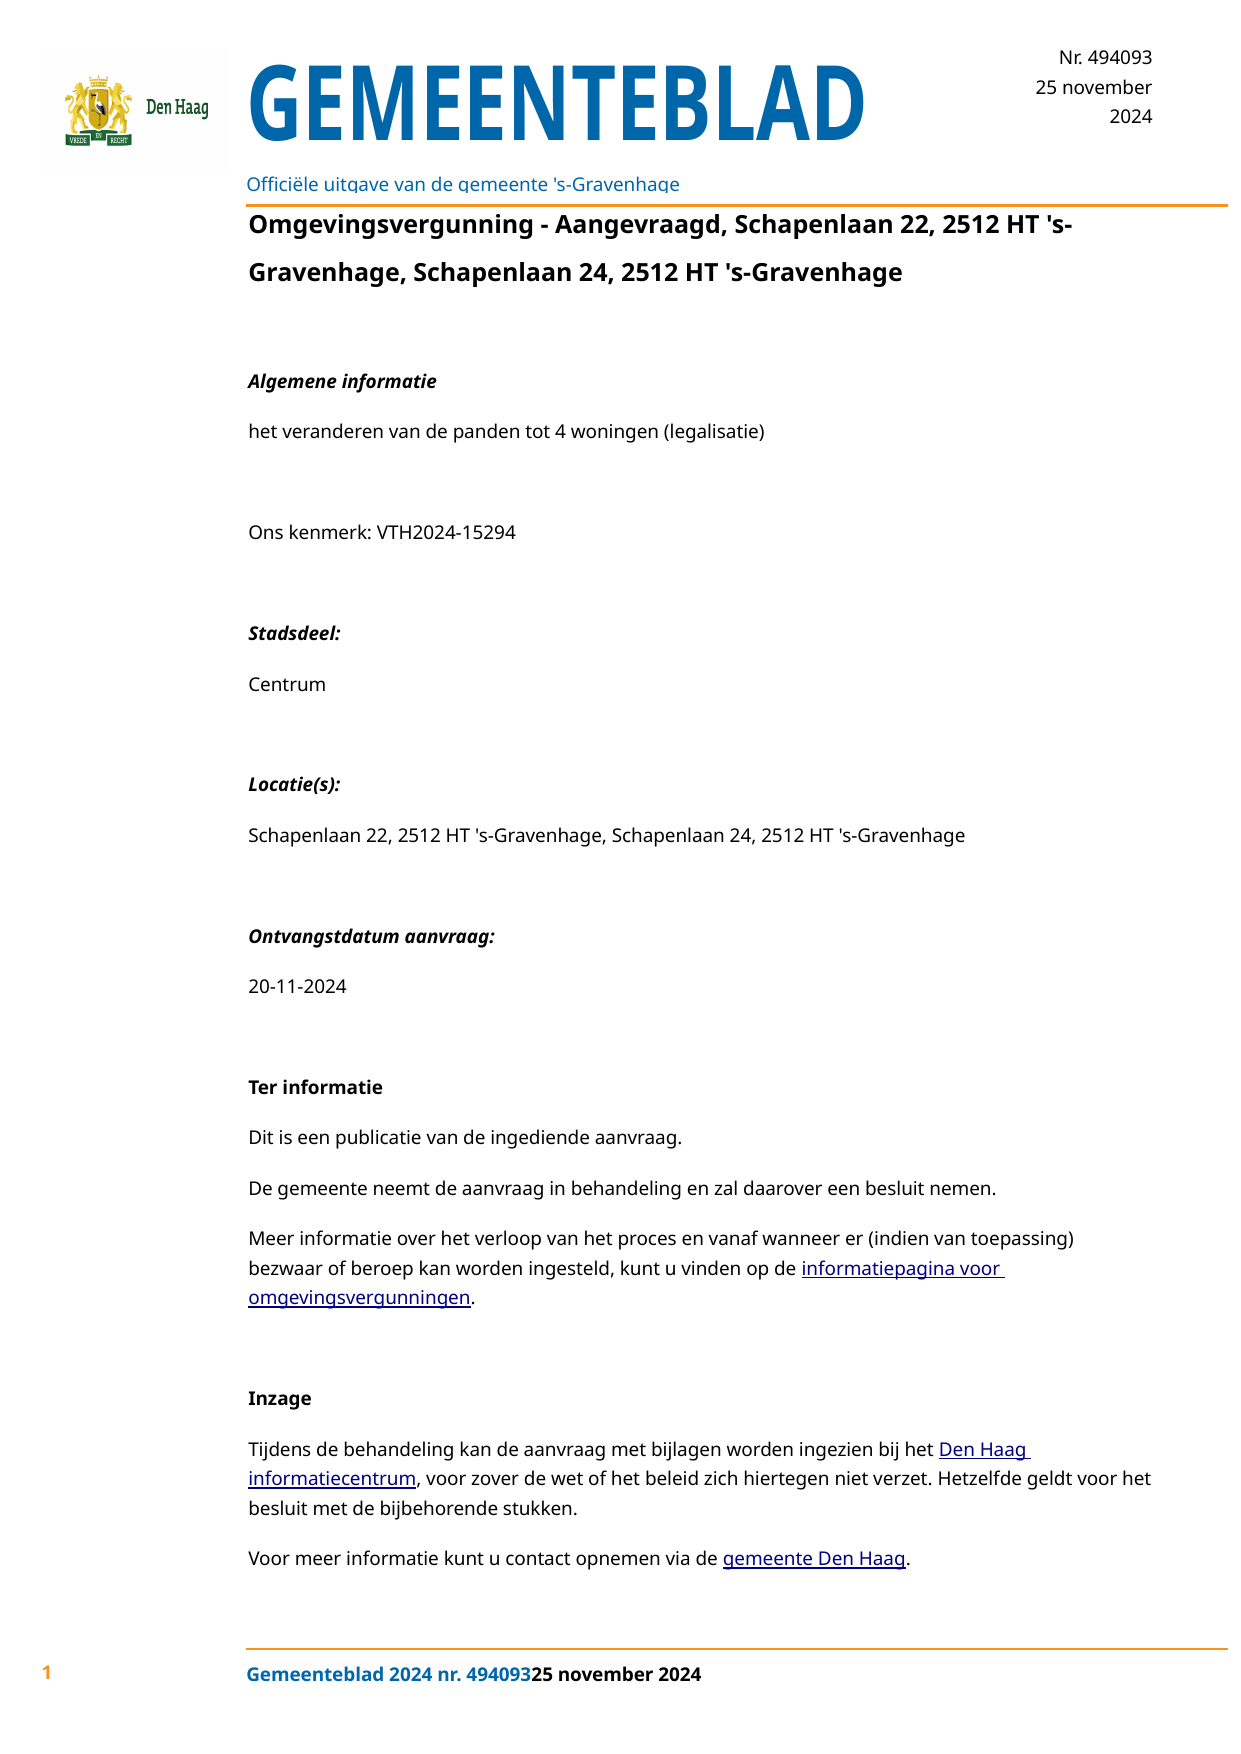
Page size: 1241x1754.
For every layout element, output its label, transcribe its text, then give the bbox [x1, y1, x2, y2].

text Tijdens de behandeling kan de aanvraag met bijlagen worden ingezien bij het Den Haag informatiecentrum, voor zover de wet of het beleid zich hiertegen niet verzet. Hetzelfde geldt voor het besluit met de bijbehorende stukken. [248, 1436, 1152, 1521]
text het veranderen van de panden tot 4 woningen (legalisatie) [248, 419, 1152, 444]
text 20-11-2024 [248, 973, 1152, 999]
text Schapenlaan 22, 2512 HT 's-Gravenhage, Schapenlaan 24, 2512 HT 's-Gravenhage [248, 822, 1152, 848]
text Omgevingsvergunning - Aangevraagd, Schapenlaan 22, 2512 HT 's-Gravenhage, Schapenlaan 24, 2512 HT 's-Gravenhage [248, 207, 1152, 288]
text Stadsdeel: [248, 620, 1152, 646]
text Centrum [248, 671, 1152, 697]
text Ter informatie [248, 1074, 1152, 1100]
text Meer informatie over het verloop van het proces en vanaf wanneer er (indien van toepassing) bezwaar of beroep kan worden ingesteld, kunt u vinden op de informatiepagina voor omgevingsvergunningen. [248, 1225, 1152, 1310]
text Algemene informatie [248, 368, 1152, 394]
text Ons kenmerk: VTH2024-15294 [248, 519, 1152, 545]
text Locatie(s): [248, 772, 1152, 797]
text Dit is een publicatie van de ingediende aanvraag. [248, 1124, 1152, 1150]
text Inzage [248, 1385, 1152, 1411]
text Voor meer informatie kunt u contact opnemen via de gemeente Den Haag. [248, 1545, 1152, 1571]
text De gemeente neemt de aanvraag in behandeling en zal daarover een besluit nemen. [248, 1175, 1152, 1201]
picture [41, 47, 231, 172]
text Ontvangstdatum aanvraag: [248, 923, 1152, 949]
